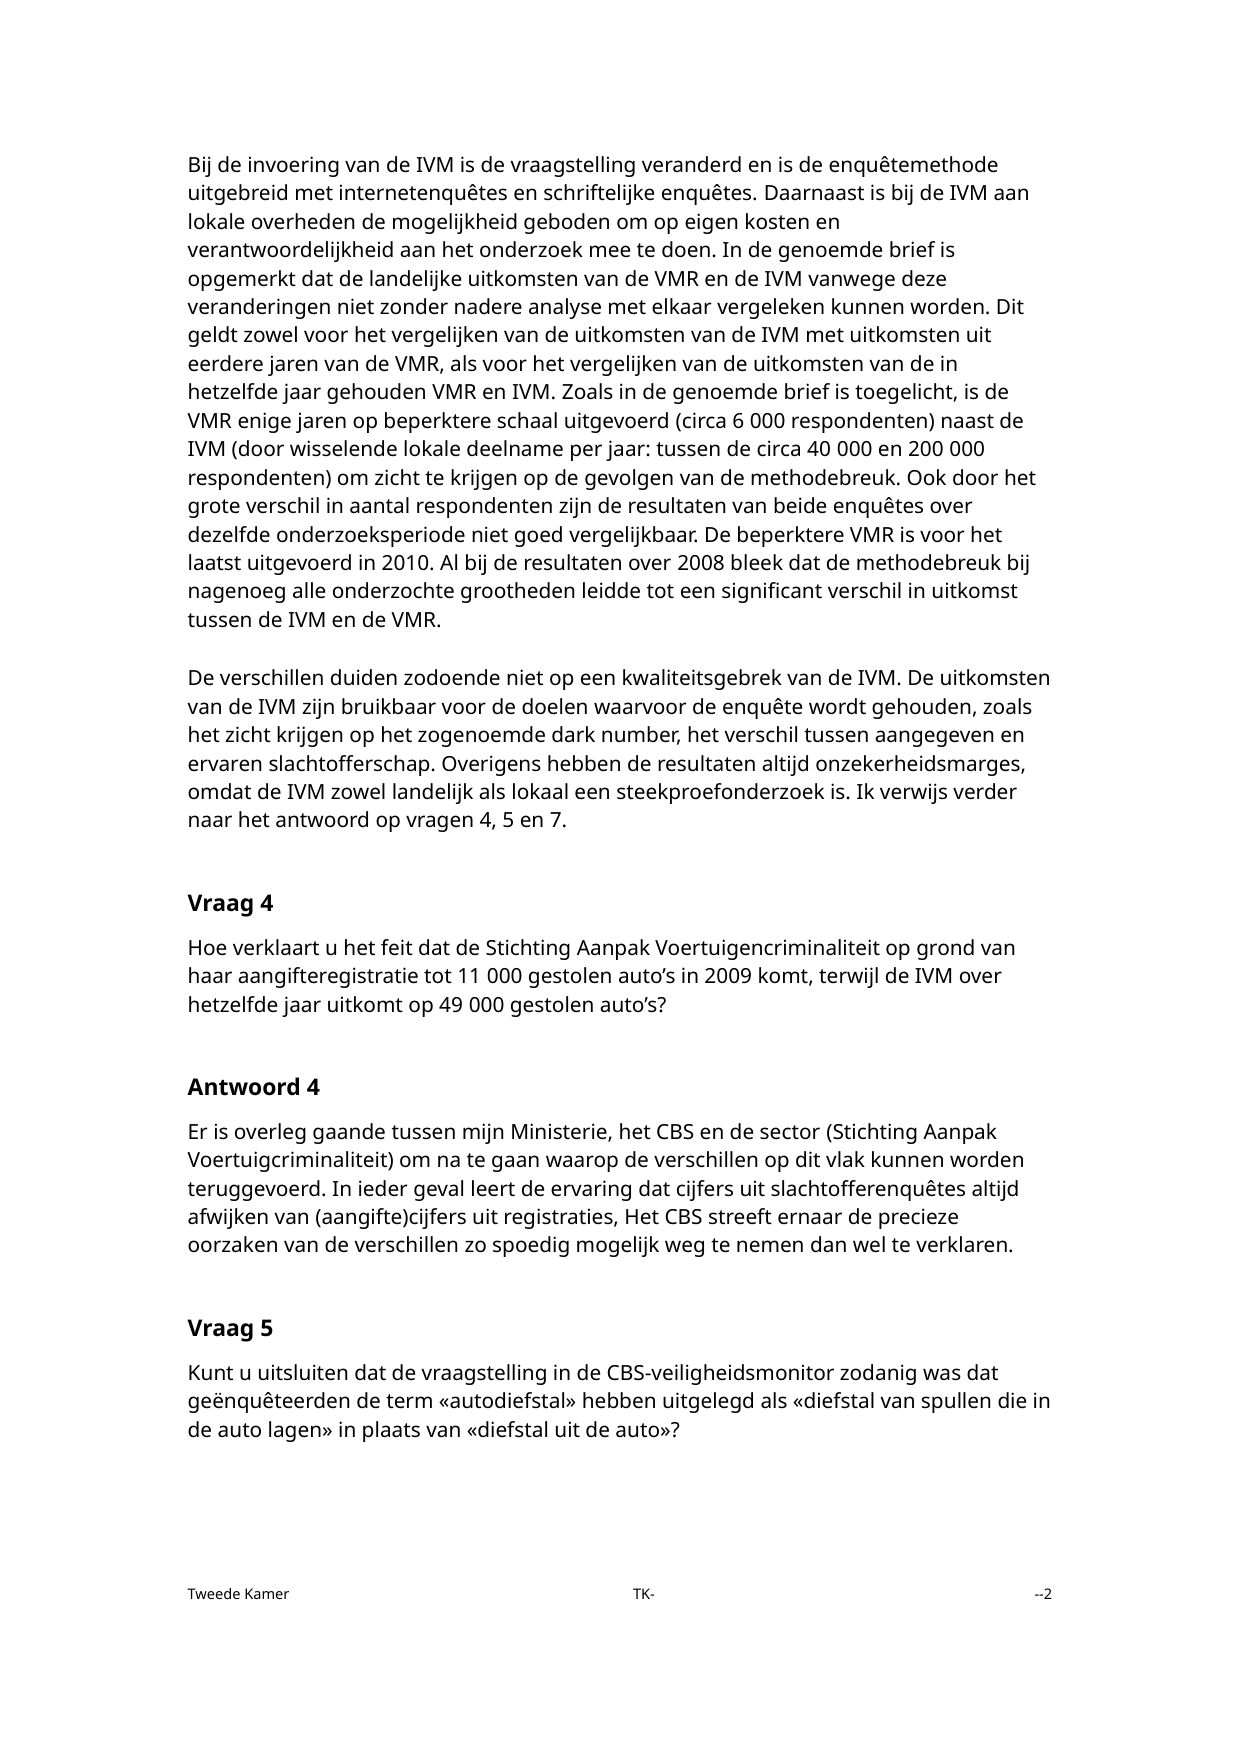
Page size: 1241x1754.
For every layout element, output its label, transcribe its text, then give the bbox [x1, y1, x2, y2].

text Hoe verklaart u het feit dat de Stichting Aanpak Voertuigencriminaliteit op grond van haar aangifteregistratie tot 11 000 gestolen auto’s in 2009 komt, terwijl de IVM over hetzelfde jaar uitkomt op 49 000 gestolen auto’s? [187, 933, 1053, 1018]
subtitle Antwoord 4 [187, 1071, 1053, 1102]
subtitle Vraag 5 [187, 1312, 1053, 1343]
subtitle Vraag 4 [187, 887, 1053, 918]
text Kunt u uitsluiten dat de vraagstelling in de CBS-veiligheidsmonitor zodanig was dat geënquêteerden de term «autodiefstal» hebben uitgelegd als «diefstal van spullen die in de auto lagen» in plaats van «diefstal uit de auto»? [187, 1358, 1053, 1443]
text Bij de invoering van de IVM is de vraagstelling veranderd en is de enquêtemethode uitgebreid met internetenquêtes en schriftelijke enquêtes. Daarnaast is bij de IVM aan lokale overheden de mogelijkheid geboden om op eigen kosten en verantwoordelijkheid aan het onderzoek mee te doen. In de genoemde brief is opgemerkt dat de landelijke uitkomsten van de VMR en de IVM vanwege deze veranderingen niet zonder nadere analyse met elkaar vergeleken kunnen worden. Dit geldt zowel voor het vergelijken van de uitkomsten van de IVM met uitkomsten uit eerdere jaren van de VMR, als voor het vergelijken van de uitkomsten van de in hetzelfde jaar gehouden VMR en IVM. Zoals in de genoemde brief is toegelicht, is de VMR enige jaren op beperktere schaal uitgevoerd (circa 6 000 respondenten) naast de IVM (door wisselende lokale deelname per jaar: tussen de circa 40 000 en 200 000 respondenten) om zicht te krijgen op de gevolgen van de methodebreuk. Ook door het grote verschil in aantal respondenten zijn de resultaten van beide enquêtes over dezelfde onderzoeksperiode niet goed vergelijkbaar. De beperktere VMR is voor het laatst uitgevoerd in 2010. Al bij de resultaten over 2008 bleek dat de methodebreuk bij nagenoeg alle onderzochte grootheden leidde tot een significant verschil in uitkomst tussen de IVM en de VMR. [187, 150, 1053, 633]
text De verschillen duiden zodoende niet op een kwaliteitsgebrek van de IVM. De uitkomsten van de IVM zijn bruikbaar voor de doelen waarvoor de enquête wordt gehouden, zoals het zicht krijgen op het zogenoemde dark number, het verschil tussen aangegeven en ervaren slachtofferschap. Overigens hebben de resultaten altijd onzekerheidsmarges, omdat de IVM zowel landelijk als lokaal een steekproefonderzoek is. Ik verwijs verder naar het antwoord op vragen 4, 5 en 7. [187, 663, 1053, 834]
text Er is overleg gaande tussen mijn Ministerie, het CBS en de sector (Stichting Aanpak Voertuigcriminaliteit) om na te gaan waarop de verschillen op dit vlak kunnen worden teruggevoerd. In ieder geval leert de ervaring dat cijfers uit slachtofferenquêtes altijd afwijken van (aangifte)cijfers uit registraties, Het CBS streeft ernaar de precieze oorzaken van de verschillen zo spoedig mogelijk weg te nemen dan wel te verklaren. [187, 1117, 1053, 1259]
